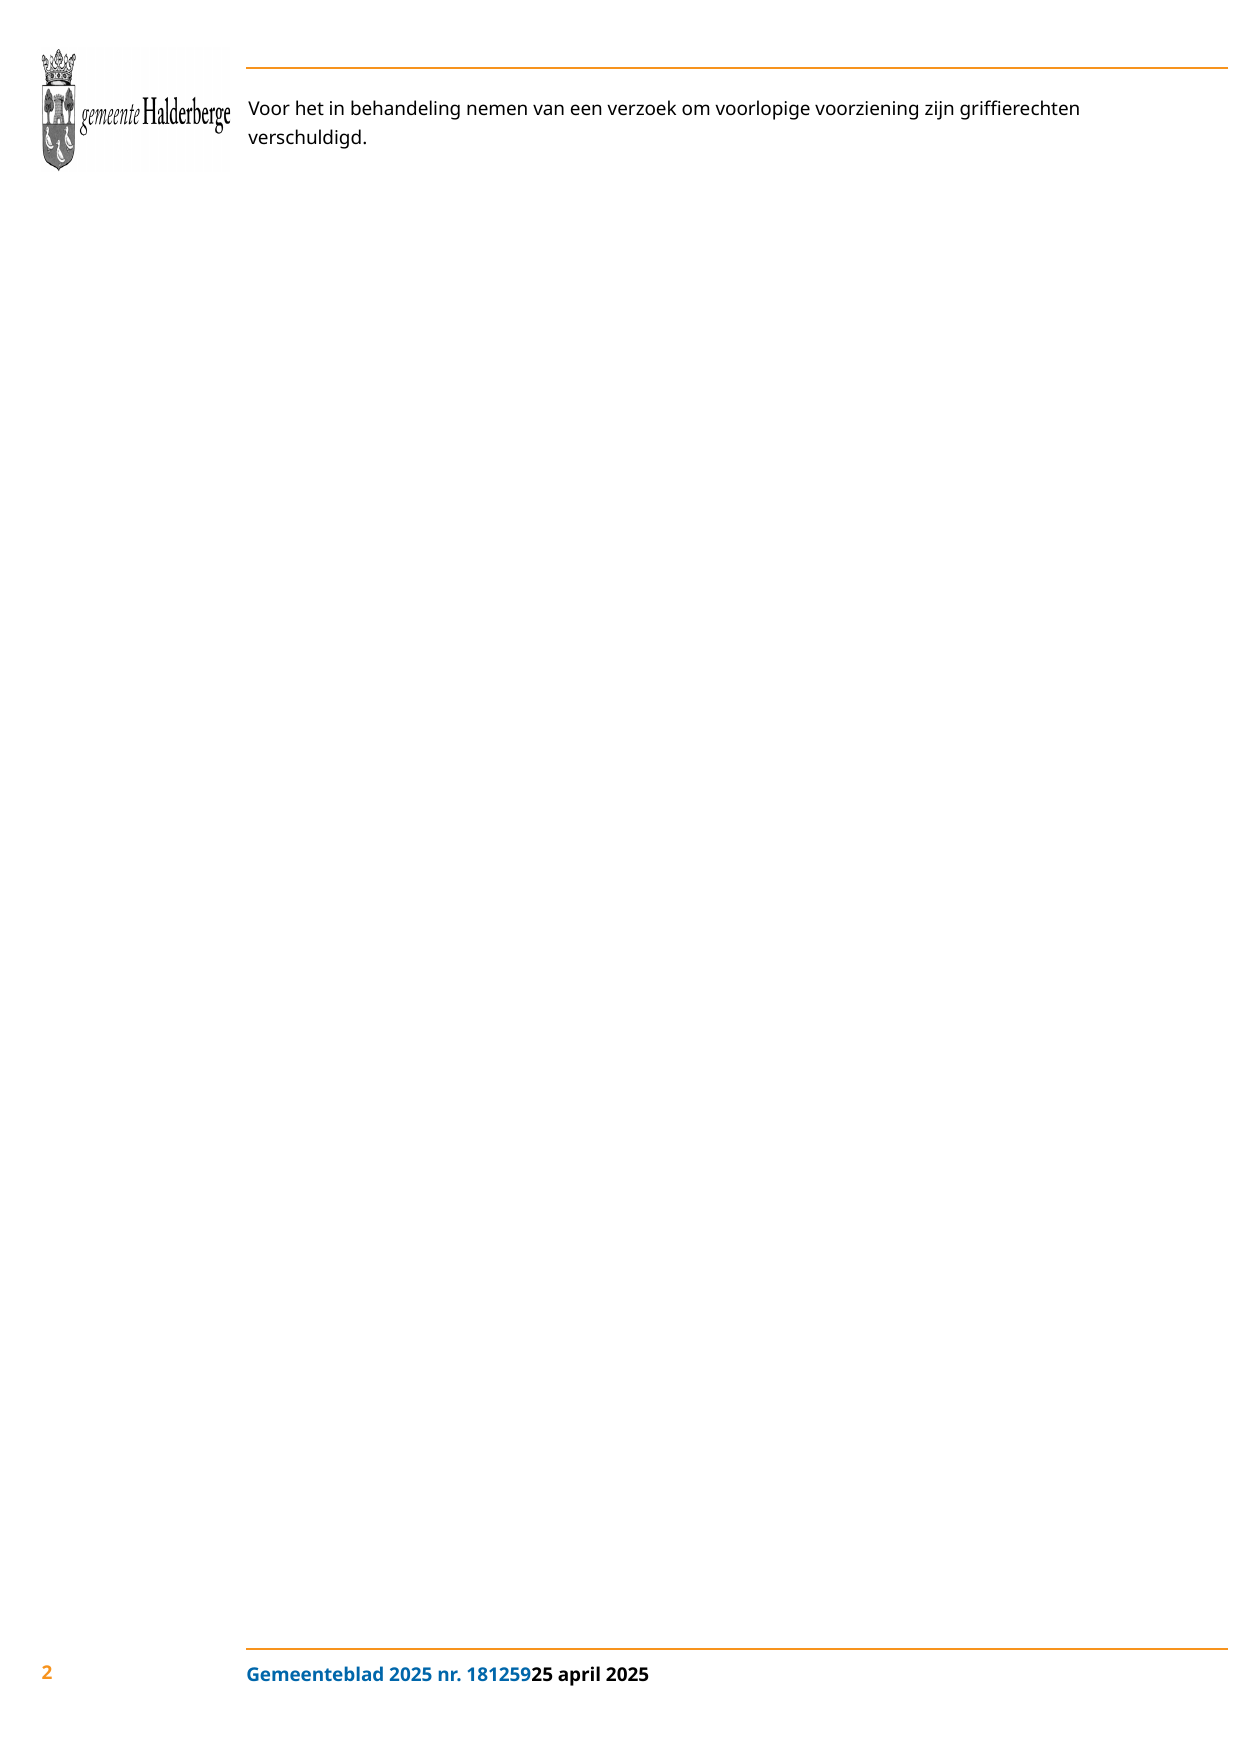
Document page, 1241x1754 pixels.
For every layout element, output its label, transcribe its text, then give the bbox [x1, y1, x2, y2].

text Voor het in behandeling nemen van een verzoek om voorlopige voorziening zijn griffierechten verschuldigd. [248, 95, 1152, 150]
picture [41, 47, 231, 172]
